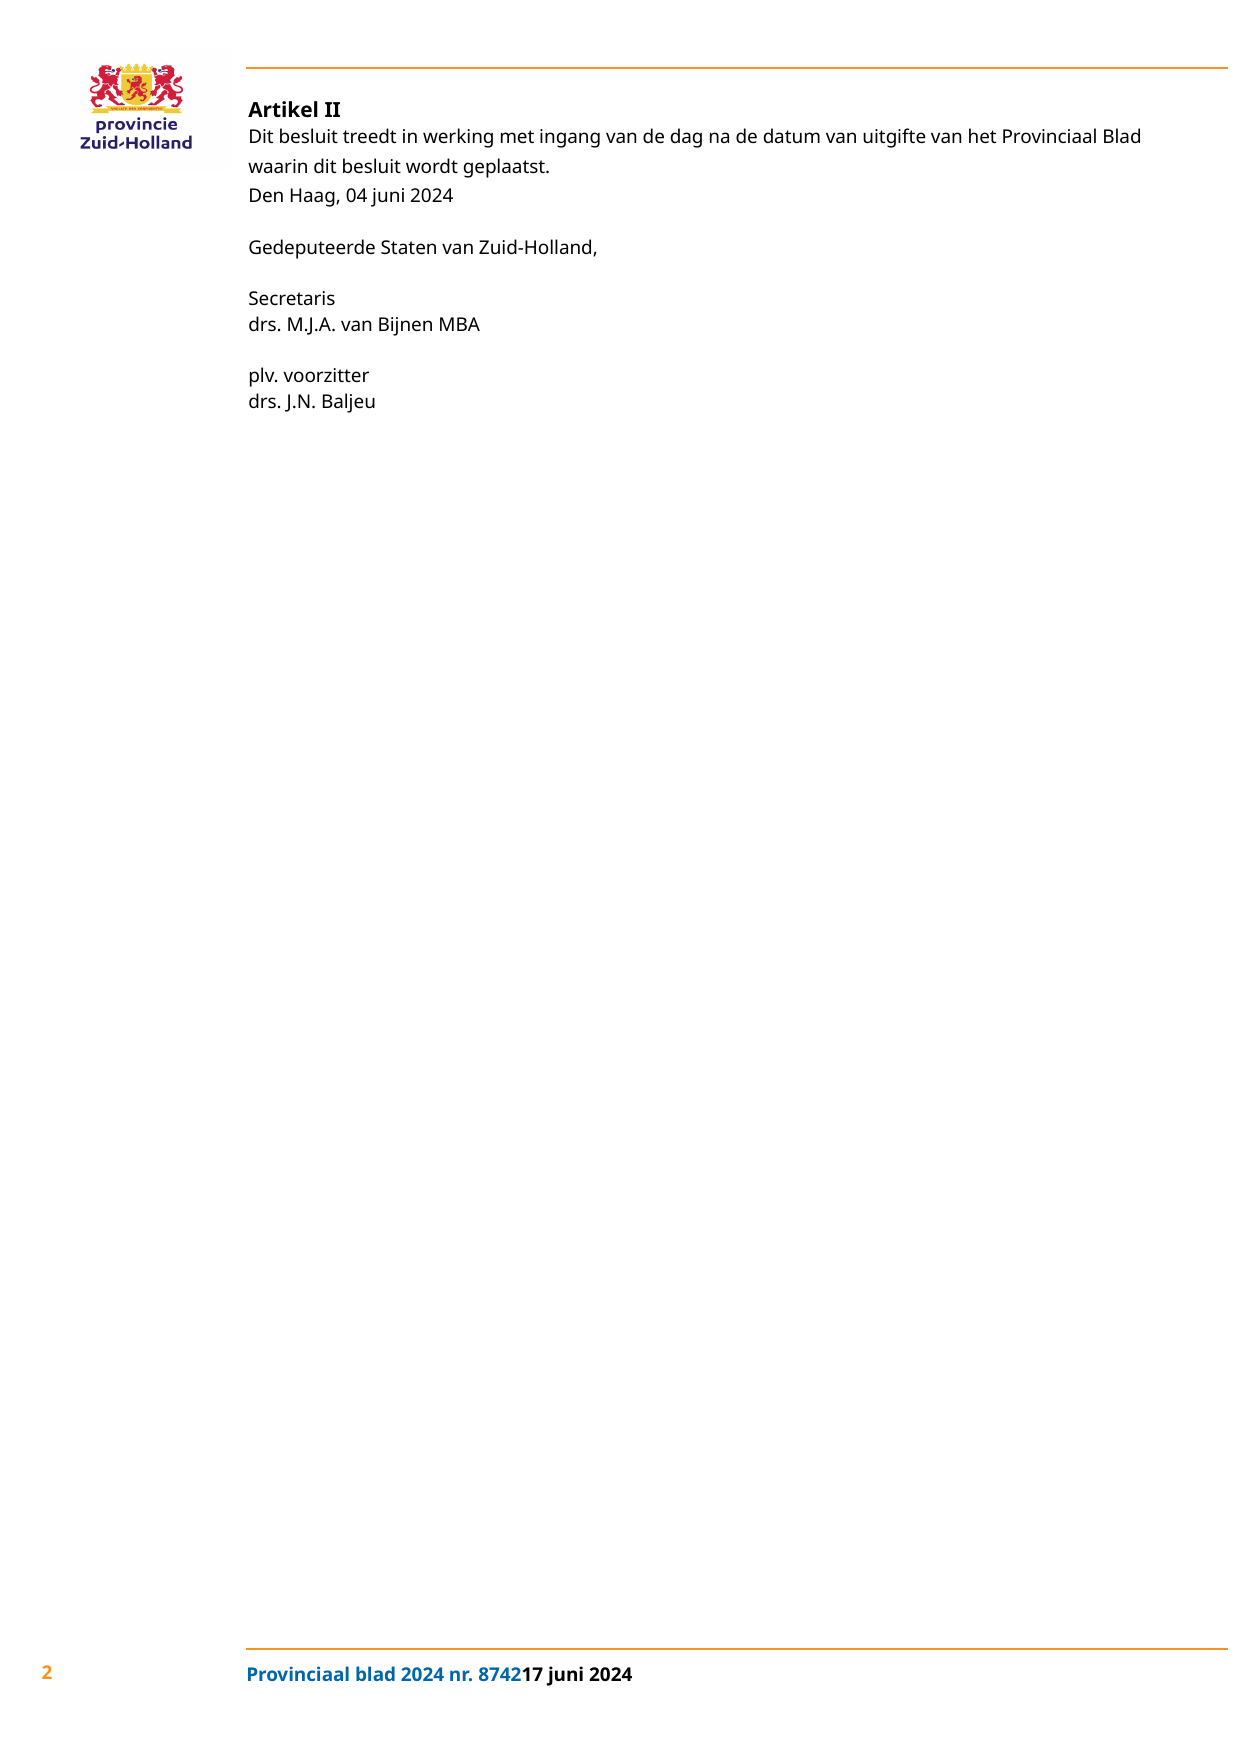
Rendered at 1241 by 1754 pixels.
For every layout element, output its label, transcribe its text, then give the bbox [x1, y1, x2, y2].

text Artikel II [248, 95, 1152, 123]
text drs. M.J.A. van Bijnen MBA [248, 311, 1152, 337]
text Den Haag, 04 juni 2024 [248, 182, 1152, 208]
picture [41, 47, 231, 172]
text Secretaris [248, 285, 1152, 311]
text Gedeputeerde Staten van Zuid-Holland, [248, 234, 1152, 259]
text Dit besluit treedt in werking met ingang van de dag na de datum van uitgifte van het Provinciaal Blad waarin dit besluit wordt geplaatst. [248, 123, 1152, 178]
text drs. J.N. Baljeu [248, 388, 1152, 414]
text plv. voorzitter [248, 362, 1152, 388]
